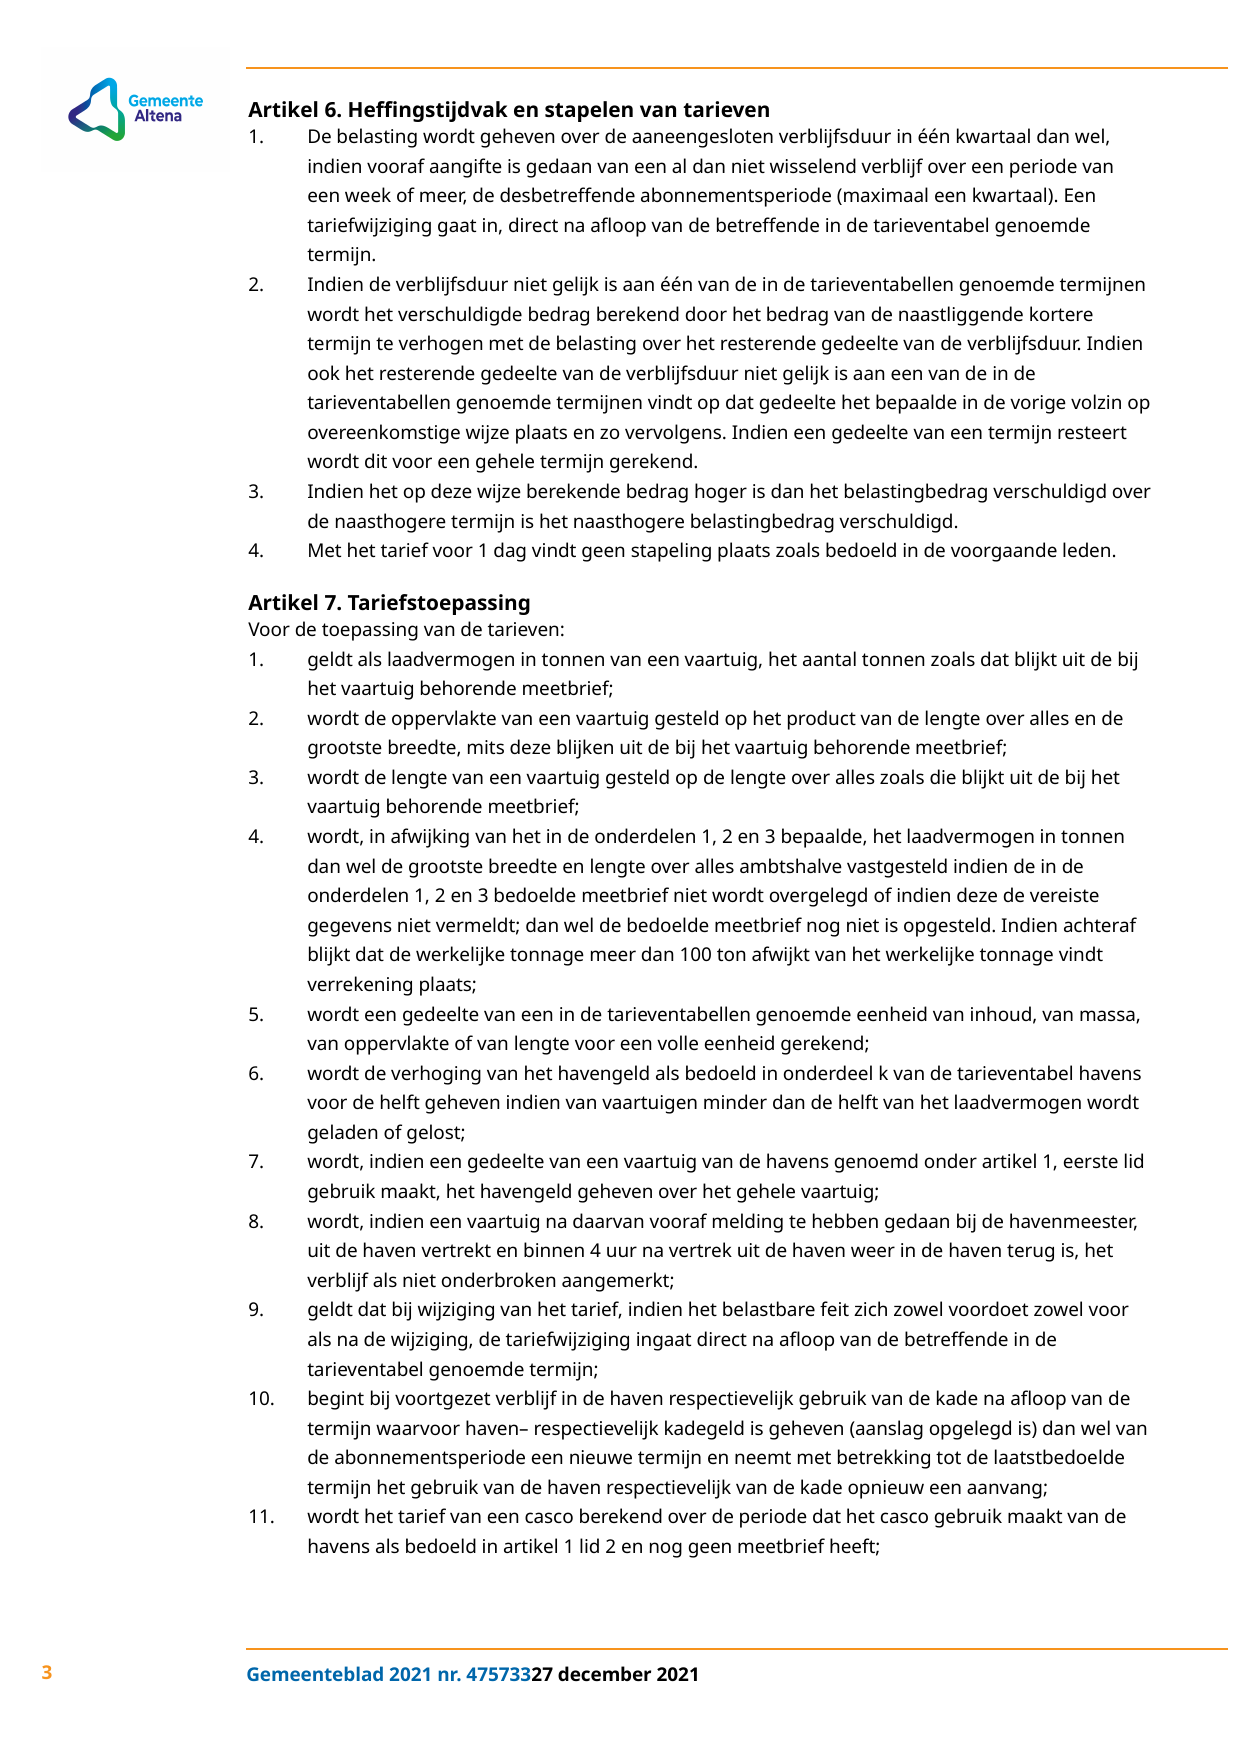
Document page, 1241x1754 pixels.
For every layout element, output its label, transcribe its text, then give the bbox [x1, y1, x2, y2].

list wordt de verhoging van het havengeld als bedoeld in onderdeel k van de tarieventabel havens voor de helft geheven indien van vaartuigen minder dan de helft van het laadvermogen wordt geladen of gelost; [248, 1060, 1152, 1145]
list geldt als laadvermogen in tonnen van een vaartuig, het aantal tonnen zoals dat blijkt uit de bij het vaartuig behorende meetbrief; [248, 646, 1152, 701]
list wordt een gedeelte van een in de tarieventabellen genoemde eenheid van inhoud, van massa, van oppervlakte of van lengte voor een volle eenheid gerekend; [248, 1001, 1152, 1056]
text Voor de toepassing van de tarieven: [248, 616, 1152, 642]
list wordt, in afwijking van het in de onderdelen 1, 2 en 3 bepaalde, het laadvermogen in tonnen dan wel de grootste breedte en lengte over alles ambtshalve vastgesteld indien de in de onderdelen 1, 2 en 3 bedoelde meetbrief niet wordt overgelegd of indien deze de vereiste gegevens niet vermeldt; dan wel de bedoelde meetbrief nog niet is opgesteld. Indien achteraf blijkt dat de werkelijke tonnage meer dan 100 ton afwijkt van het werkelijke tonnage vindt verrekening plaats; [248, 823, 1152, 997]
text Artikel 6. Heffingstijdvak en stapelen van tarieven [248, 95, 1152, 123]
list wordt de oppervlakte van een vaartuig gesteld op het product van de lengte over alles en de grootste breedte, mits deze blijken uit de bij het vaartuig behorende meetbrief; [248, 705, 1152, 760]
list Met het tarief voor 1 dag vindt geen stapeling plaats zoals bedoeld in de voorgaande leden. [248, 537, 1152, 563]
list wordt, indien een gedeelte van een vaartuig van de havens genoemd onder artikel 1, eerste lid gebruik maakt, het havengeld geheven over het gehele vaartuig; [248, 1149, 1152, 1204]
text Artikel 7. Tariefstoepassing [248, 588, 1152, 616]
list wordt de lengte van een vaartuig gesteld op de lengte over alles zoals die blijkt uit de bij het vaartuig behorende meetbrief; [248, 764, 1152, 819]
list wordt het tarief van een casco berekend over de periode dat het casco gebruik maakt van de havens als bedoeld in artikel 1 lid 2 en nog geen meetbrief heeft; [248, 1504, 1152, 1559]
picture [41, 47, 231, 172]
list De belasting wordt geheven over de aaneengesloten verblijfsduur in één kwartaal dan wel, indien vooraf aangifte is gedaan van een al dan niet wisselend verblijf over een periode van een week of meer, de desbetreffende abonnementsperiode (maximaal een kwartaal). Een tariefwijziging gaat in, direct na afloop van de betreffende in de tarieventabel genoemde termijn. [248, 123, 1152, 267]
list wordt, indien een vaartuig na daarvan vooraf melding te hebben gedaan bij de havenmeester, uit de haven vertrekt en binnen 4 uur na vertrek uit de haven weer in de haven terug is, het verblijf als niet onderbroken aangemerkt; [248, 1208, 1152, 1293]
list Indien het op deze wijze berekende bedrag hoger is dan het belastingbedrag verschuldigd over de naasthogere termijn is het naasthogere belastingbedrag verschuldigd. [248, 478, 1152, 533]
list geldt dat bij wijziging van het tarief, indien het belastbare feit zich zowel voordoet zowel voor als na de wijziging, de tariefwijziging ingaat direct na afloop van de betreffende in de tarieventabel genoemde termijn; [248, 1297, 1152, 1382]
list Indien de verblijfsduur niet gelijk is aan één van de in de tarieventabellen genoemde termijnen wordt het verschuldigde bedrag berekend door het bedrag van de naastliggende kortere termijn te verhogen met de belasting over het resterende gedeelte van de verblijfsduur. Indien ook het resterende gedeelte van de verblijfsduur niet gelijk is aan een van de in de tarieventabellen genoemde termijnen vindt op dat gedeelte het bepaalde in de vorige volzin op overeenkomstige wijze plaats en zo vervolgens. Indien een gedeelte van een termijn resteert wordt dit voor een gehele termijn gerekend. [248, 271, 1152, 474]
list begint bij voortgezet verblijf in de haven respectievelijk gebruik van de kade na afloop van de termijn waarvoor haven– respectievelijk kadegeld is geheven (aanslag opgelegd is) dan wel van de abonnementsperiode een nieuwe termijn en neemt met betrekking tot de laatstbedoelde termijn het gebruik van de haven respectievelijk van de kade opnieuw een aanvang; [248, 1385, 1152, 1500]
